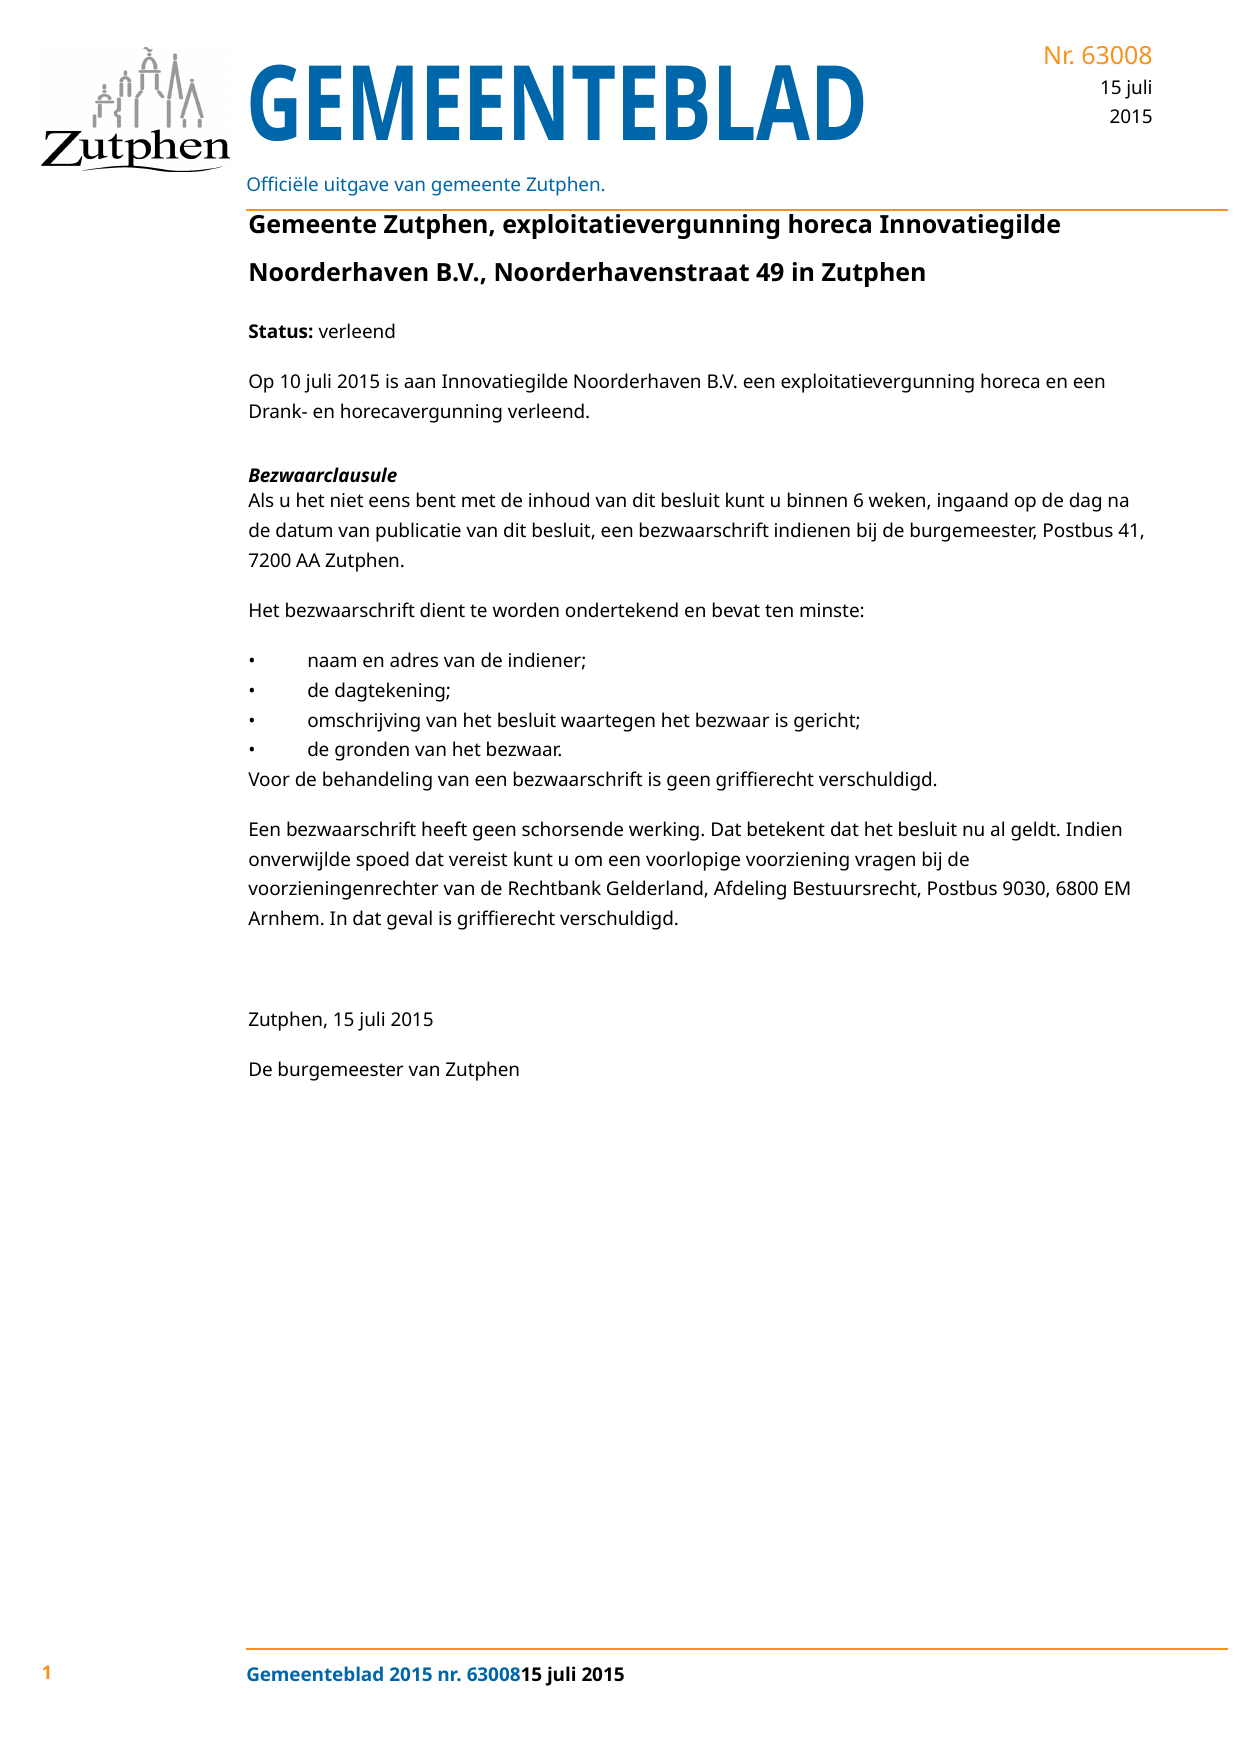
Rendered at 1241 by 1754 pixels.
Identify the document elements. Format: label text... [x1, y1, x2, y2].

text Bezwaarclausule [248, 462, 1152, 488]
text Voor de behandeling van een bezwaarschrift is geen griffierecht verschuldigd. [248, 766, 1152, 792]
list de gronden van het bezwaar. [248, 736, 1152, 762]
list omschrijving van het besluit waartegen het bezwaar is gericht; [248, 707, 1152, 732]
text Op 10 juli 2015 is aan Innovatiegilde Noorderhaven B.V. een exploitatievergunning horeca en een Drank- en horecavergunning verleend. [248, 368, 1152, 424]
text Zutphen, 15 juli 2015 [248, 1006, 1152, 1032]
text Status: verleend [248, 318, 1152, 344]
text Als u het niet eens bent met de inhoud van dit besluit kunt u binnen 6 weken, ingaand op de dag na de datum van publicatie van dit besluit, een bezwaarschrift indienen bij de burgemeester, Postbus 41, 7200 AA Zutphen. [248, 488, 1152, 572]
text Gemeente Zutphen, exploitatievergunning horeca Innovatiegilde Noorderhaven B.V., Noorderhavenstraat 49 in Zutphen [248, 211, 1152, 288]
text De burgemeester van Zutphen [248, 1056, 1152, 1082]
text Het bezwaarschrift dient te worden ondertekend en bevat ten minste: [248, 597, 1152, 623]
list naam en adres van de indiener; [248, 648, 1152, 673]
picture [41, 47, 231, 172]
list de dagtekening; [248, 677, 1152, 703]
text Een bezwaarschrift heeft geen schorsende werking. Dat betekent dat het besluit nu al geldt. Indien onverwijlde spoed dat vereist kunt u om een voorlopige voorziening vragen bij de voorzieningenrechter van de Rechtbank Gelderland, Afdeling Bestuursrecht, Postbus 9030, 6800 EM Arnhem. In dat geval is griffierecht verschuldigd. [248, 816, 1152, 931]
